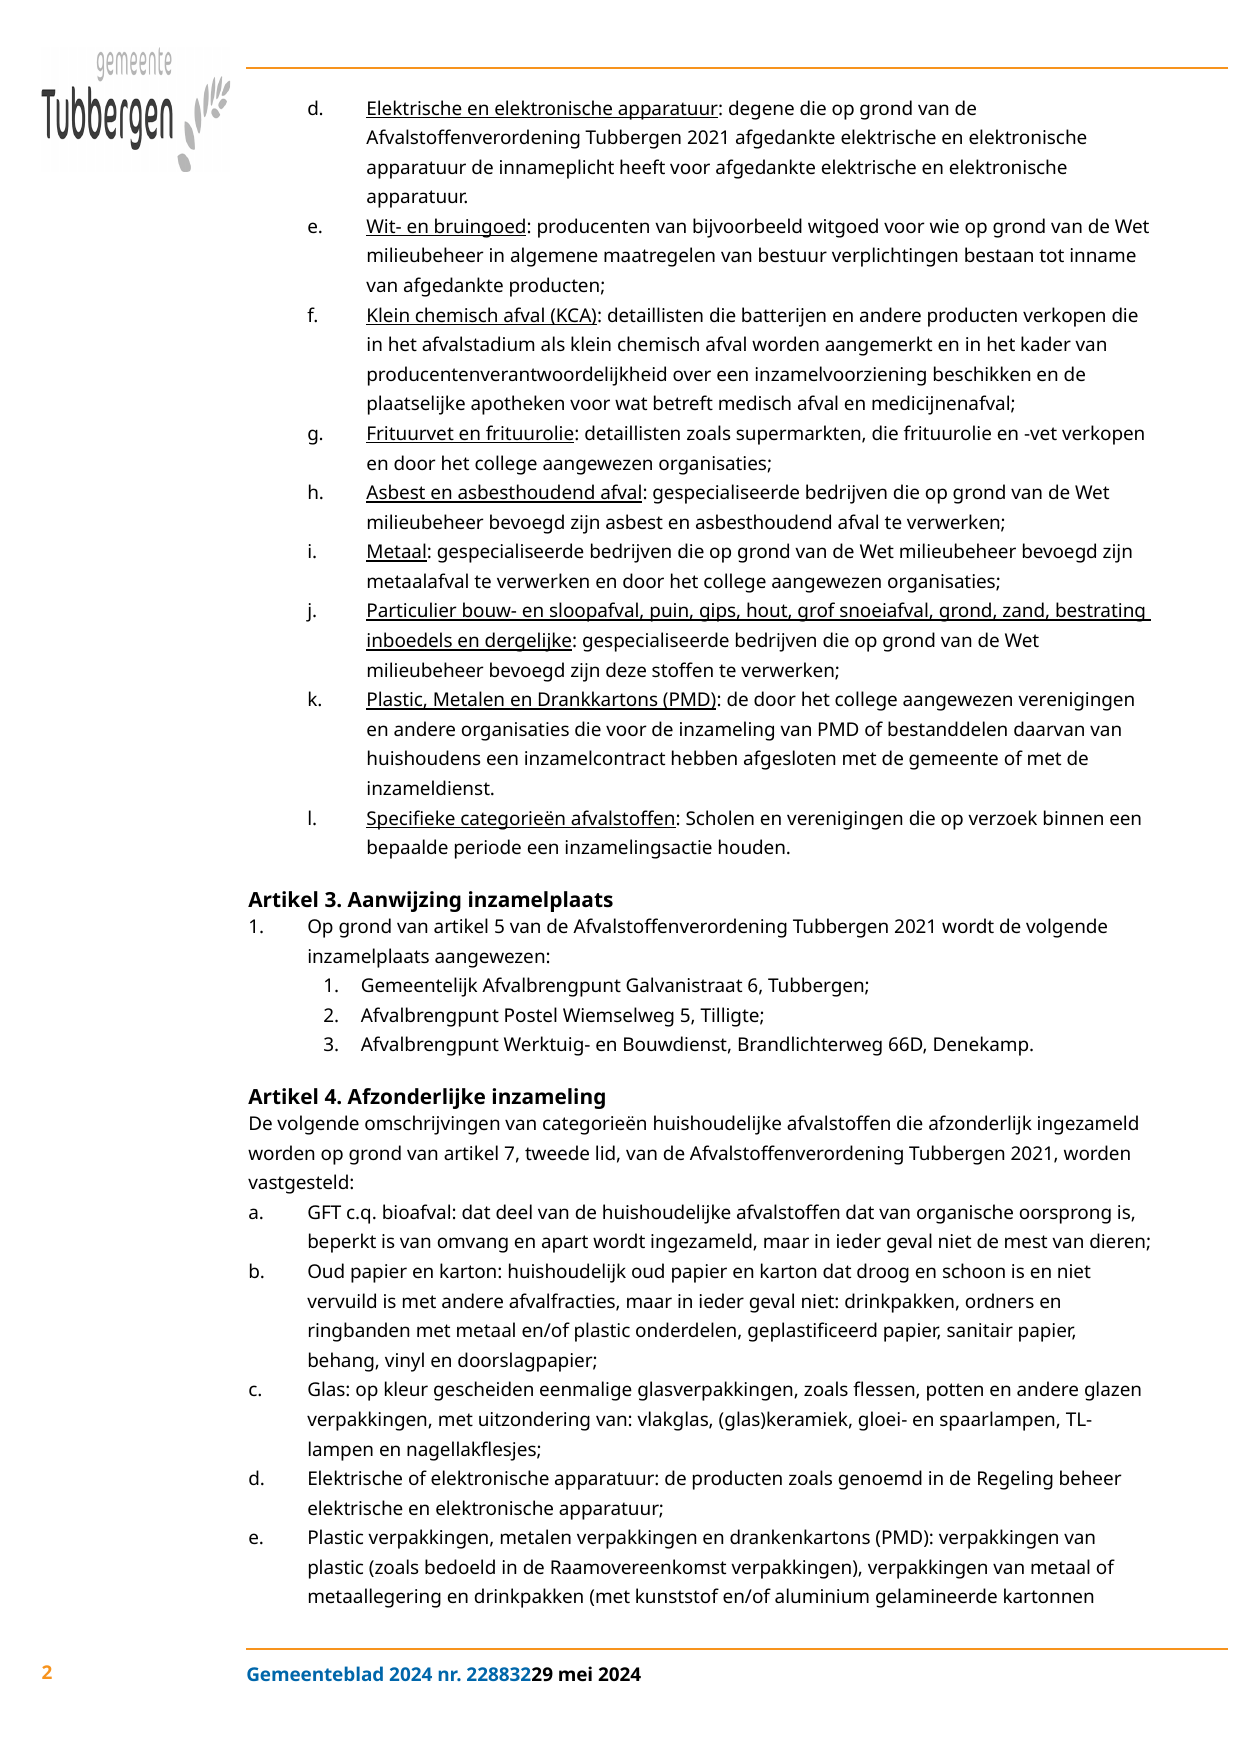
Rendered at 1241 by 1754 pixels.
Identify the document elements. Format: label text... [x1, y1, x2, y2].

list Wit- en bruingoed: producenten van bijvoorbeeld witgoed voor wie op grond van de Wet milieubeheer in algemene maatregelen van bestuur verplichtingen bestaan tot inname van afgedankte producten; [307, 213, 1152, 298]
list Metaal: gespecialiseerde bedrijven die op grond van de Wet milieubeheer bevoegd zijn metaalafval te verwerken en door het college aangewezen organisaties; [307, 538, 1152, 594]
list Asbest en asbesthoudend afval: gespecialiseerde bedrijven die op grond van de Wet milieubeheer bevoegd zijn asbest en asbesthoudend afval te verwerken; [307, 479, 1152, 535]
list Klein chemisch afval (KCA): detaillisten die batterijen en andere producten verkopen die in het afvalstadium als klein chemisch afval worden aangemerkt en in het kader van producentenverantwoordelijkheid over een inzamelvoorziening beschikken en de plaatselijke apotheken voor wat betreft medisch afval en medicijnenafval; [307, 302, 1152, 416]
list Particulier bouw- en sloopafval, puin, gips, hout, grof snoeiafval, grond, zand, bestrating inboedels en dergelijke: gespecialiseerde bedrijven die op grond van de Wet milieubeheer bevoegd zijn deze stoffen te verwerken; [307, 598, 1152, 683]
list Plastic, Metalen en Drankkartons (PMD): de door het college aangewezen verenigingen en andere organisaties die voor de inzameling van PMD of bestanddelen daarvan van huishoudens een inzamelcontract hebben afgesloten met de gemeente of met de inzameldienst. [307, 686, 1152, 801]
list Frituurvet en frituurolie: detaillisten zoals supermarkten, die frituurolie en -vet verkopen en door het college aangewezen organisaties; [307, 420, 1152, 476]
text Artikel 3. Aanwijzing inzamelplaats [248, 885, 1152, 913]
list Afvalbrengpunt Werktuig- en Bouwdienst, Brandlichterweg 66D, Denekamp. [323, 1032, 1152, 1057]
list Elektrische en elektronische apparatuur: degene die op grond van de Afvalstoffenverordening Tubbergen 2021 afgedankte elektrische en elektronische apparatuur de innameplicht heeft voor afgedankte elektrische en elektronische apparatuur. [307, 95, 1152, 209]
text De volgende omschrijvingen van categorieën huishoudelijke afvalstoffen die afzonderlijk ingezameld worden op grond van artikel 7, tweede lid, van de Afvalstoffenverordening Tubbergen 2021, worden vastgesteld: [248, 1110, 1152, 1195]
list Elektrische of elektronische apparatuur: de producten zoals genoemd in de Regeling beheer elektrische en elektronische apparatuur; [248, 1465, 1152, 1521]
picture [41, 47, 231, 172]
text Artikel 4. Afzonderlijke inzameling [248, 1082, 1152, 1110]
list Oud papier en karton: huishoudelijk oud papier en karton dat droog en schoon is en niet vervuild is met andere afvalfracties, maar in ieder geval niet: drinkpakken, ordners en ringbanden met metaal en/of plastic onderdelen, geplastificeerd papier, sanitair papier, behang, vinyl en doorslagpapier; [248, 1258, 1152, 1373]
list Op grond van artikel 5 van de Afvalstoffenverordening Tubbergen 2021 wordt de volgende inzamelplaats aangewezen: [248, 913, 1152, 968]
list Gemeentelijk Afvalbrengpunt Galvanistraat 6, Tubbergen; [323, 972, 1152, 998]
list Plastic verpakkingen, metalen verpakkingen en drankenkartons (PMD): verpakkingen van plastic (zoals bedoeld in de Raamovereenkomst verpakkingen), verpakkingen van metaal of metaallegering en drinkpakken (met kunststof en/of aluminium gelamineerde kartonnen [248, 1524, 1152, 1609]
list Glas: op kleur gescheiden eenmalige glasverpakkingen, zoals flessen, potten en andere glazen verpakkingen, met uitzondering van: vlakglas, (glas)keramiek, gloei- en spaarlampen, TL-lampen en nagellakflesjes; [248, 1377, 1152, 1462]
list GFT c.q. bioafval: dat deel van de huishoudelijke afvalstoffen dat van organische oorsprong is, beperkt is van omvang en apart wordt ingezameld, maar in ieder geval niet de mest van dieren; [248, 1199, 1152, 1254]
list Specifieke categorieën afvalstoffen: Scholen en verenigingen die op verzoek binnen een bepaalde periode een inzamelingsactie houden. [307, 805, 1152, 860]
list Afvalbrengpunt Postel Wiemselweg 5, Tilligte; [323, 1002, 1152, 1028]
